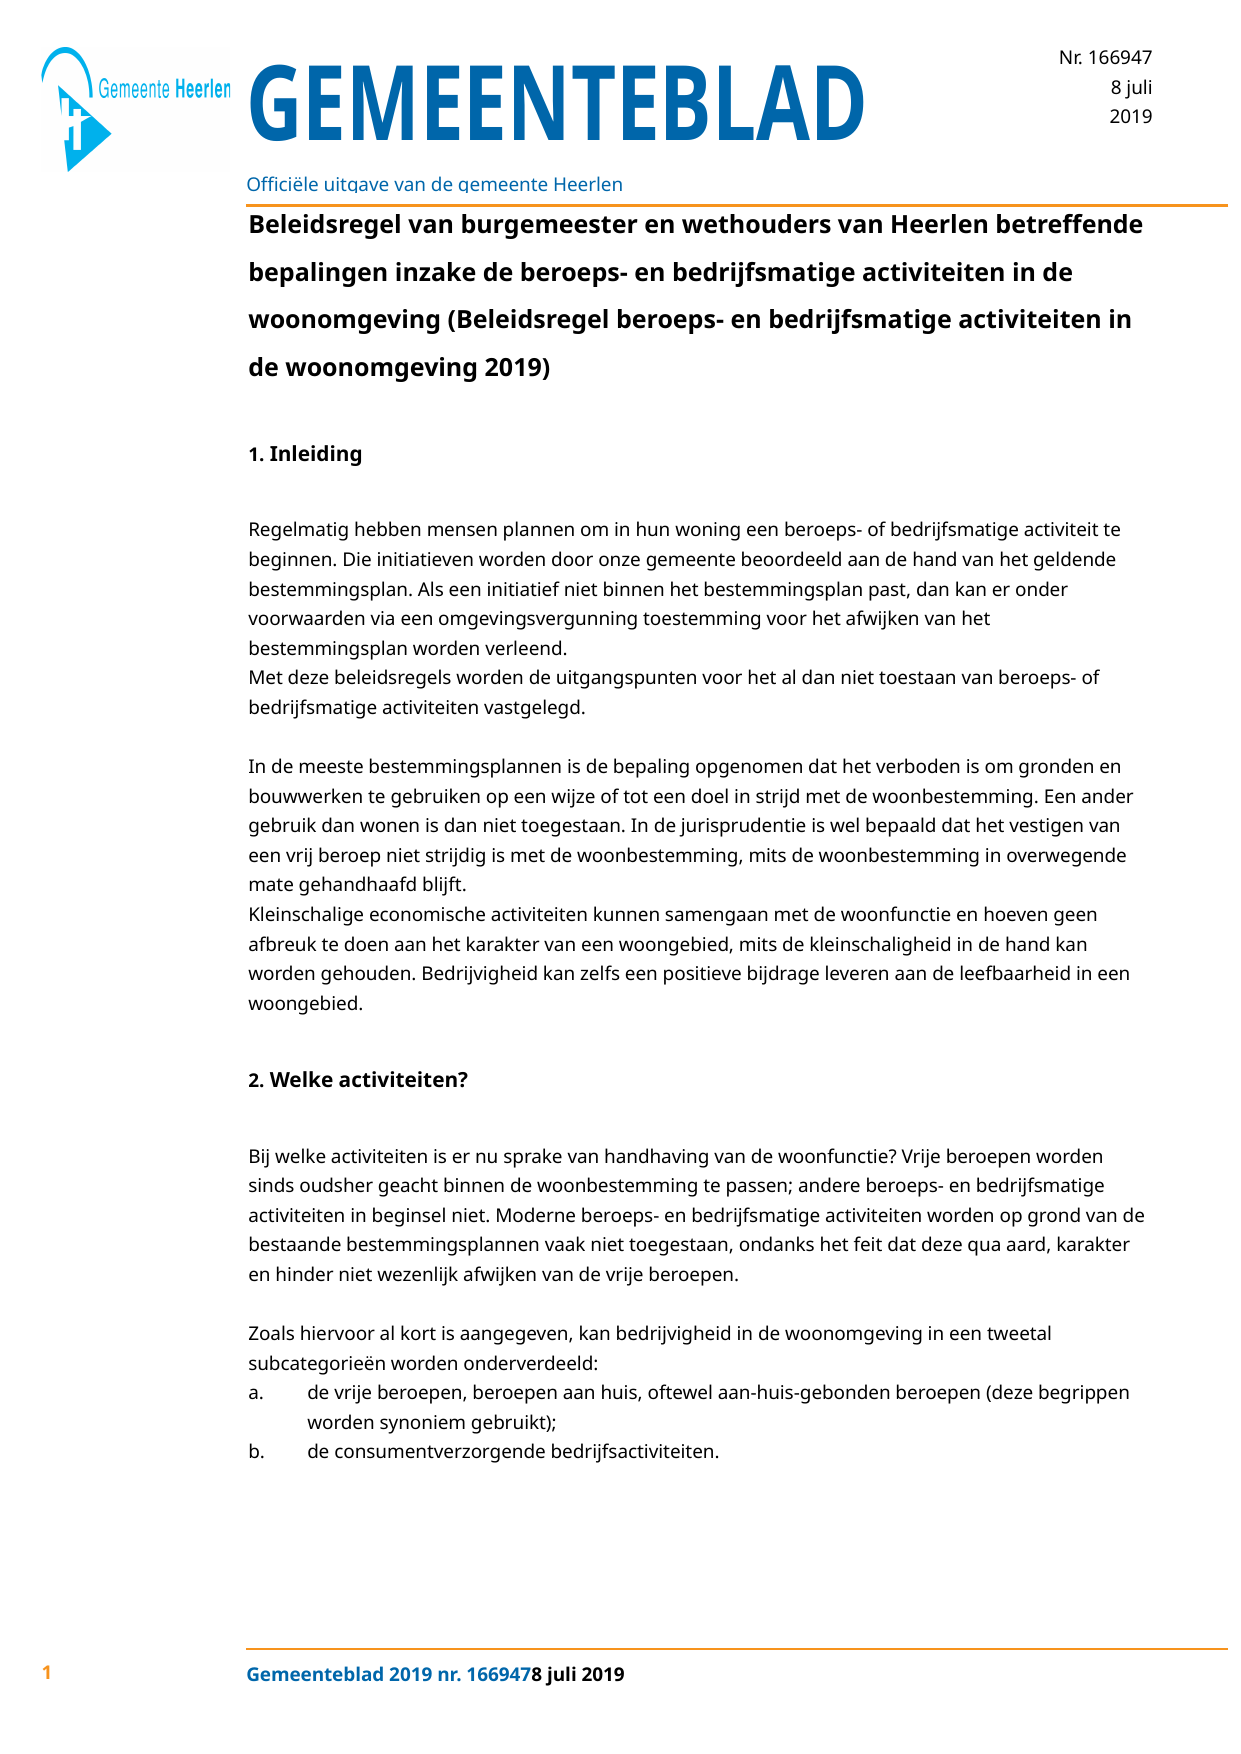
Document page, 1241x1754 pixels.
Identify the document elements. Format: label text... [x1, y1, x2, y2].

text en hinder niet wezenlijk afwijken van de vrije beroepen. [248, 1261, 1152, 1287]
text In de meeste bestemmingsplannen is de bepaling opgenomen dat het verboden is om gronden en [248, 753, 1152, 779]
picture [41, 47, 231, 172]
list de consumentverzorgende bedrijfsactiviteiten. [248, 1439, 1152, 1464]
text Bij welke activiteiten is er nu sprake van handhaving van de woonfunctie? Vrije beroepen worden [248, 1143, 1152, 1168]
picture [41, 47, 58, 70]
list de vrije beroepen, beroepen aan huis, oftewel aan-huis-gebonden beroepen (deze begrippen worden synoniem gebruikt); [248, 1379, 1152, 1435]
text Zoals hiervoor al kort is aangegeven, kan bedrijvigheid in de woonomgeving in een tweetal subcategorieën worden onderverdeeld: [248, 1320, 1152, 1376]
text gebruik dan wonen is dan niet toegestaan. In de jurisprudentie is wel bepaald dat het vestigen van een vrij beroep niet strijdig is met de woonbestemming, mits de woonbestemming in overwegende mate gehandhaafd blijft. [248, 812, 1152, 897]
text 1. Inleiding [248, 439, 1152, 467]
text Beleidsregel van burgemeester en wethouders van Heerlen betreffende bepalingen inzake de beroeps- en bedrijfsmatige activiteiten in de woonomgeving (Beleidsregel beroeps- en bedrijfsmatige activiteiten in de woonomgeving 2019) [248, 207, 1152, 384]
text Met deze beleidsregels worden de uitgangspunten voor het al dan niet toestaan van beroeps- of bedrijfsmatige activiteiten vastgelegd. [248, 664, 1152, 720]
text bestaande bestemmingsplannen vaak niet toegestaan, ondanks het feit dat deze qua aard, karakter [248, 1232, 1152, 1257]
text 2. Welke activiteiten? [248, 1065, 1152, 1093]
text sinds oudsher geacht binnen de woonbestemming te passen; andere beroeps- en bedrijfsmatige activiteiten in beginsel niet. Moderne beroeps- en bedrijfsmatige activiteiten worden op grond van de [248, 1172, 1152, 1228]
text Kleinschalige economische activiteiten kunnen samengaan met de woonfunctie en hoeven geen afbreuk te doen aan het karakter van een woongebied, mits de kleinschaligheid in de hand kan worden gehouden. Bedrijvigheid kan zelfs een positieve bijdrage leveren aan de leefbaarheid in een woongebied. [248, 901, 1152, 1016]
text bouwwerken te gebruiken op een wijze of tot een doel in strijd met de woonbestemming. Een ander [248, 783, 1152, 808]
text Regelmatig hebben mensen plannen om in hun woning een beroeps- of bedrijfsmatige activiteit te beginnen. Die initiatieven worden door onze gemeente beoordeeld aan de hand van het geldende bestemmingsplan. Als een initiatief niet binnen het bestemmingsplan past, dan kan er onder voorwaarden via een omgevingsvergunning toestemming voor het afwijken van het bestemmingsplan worden verleend. [248, 517, 1152, 661]
